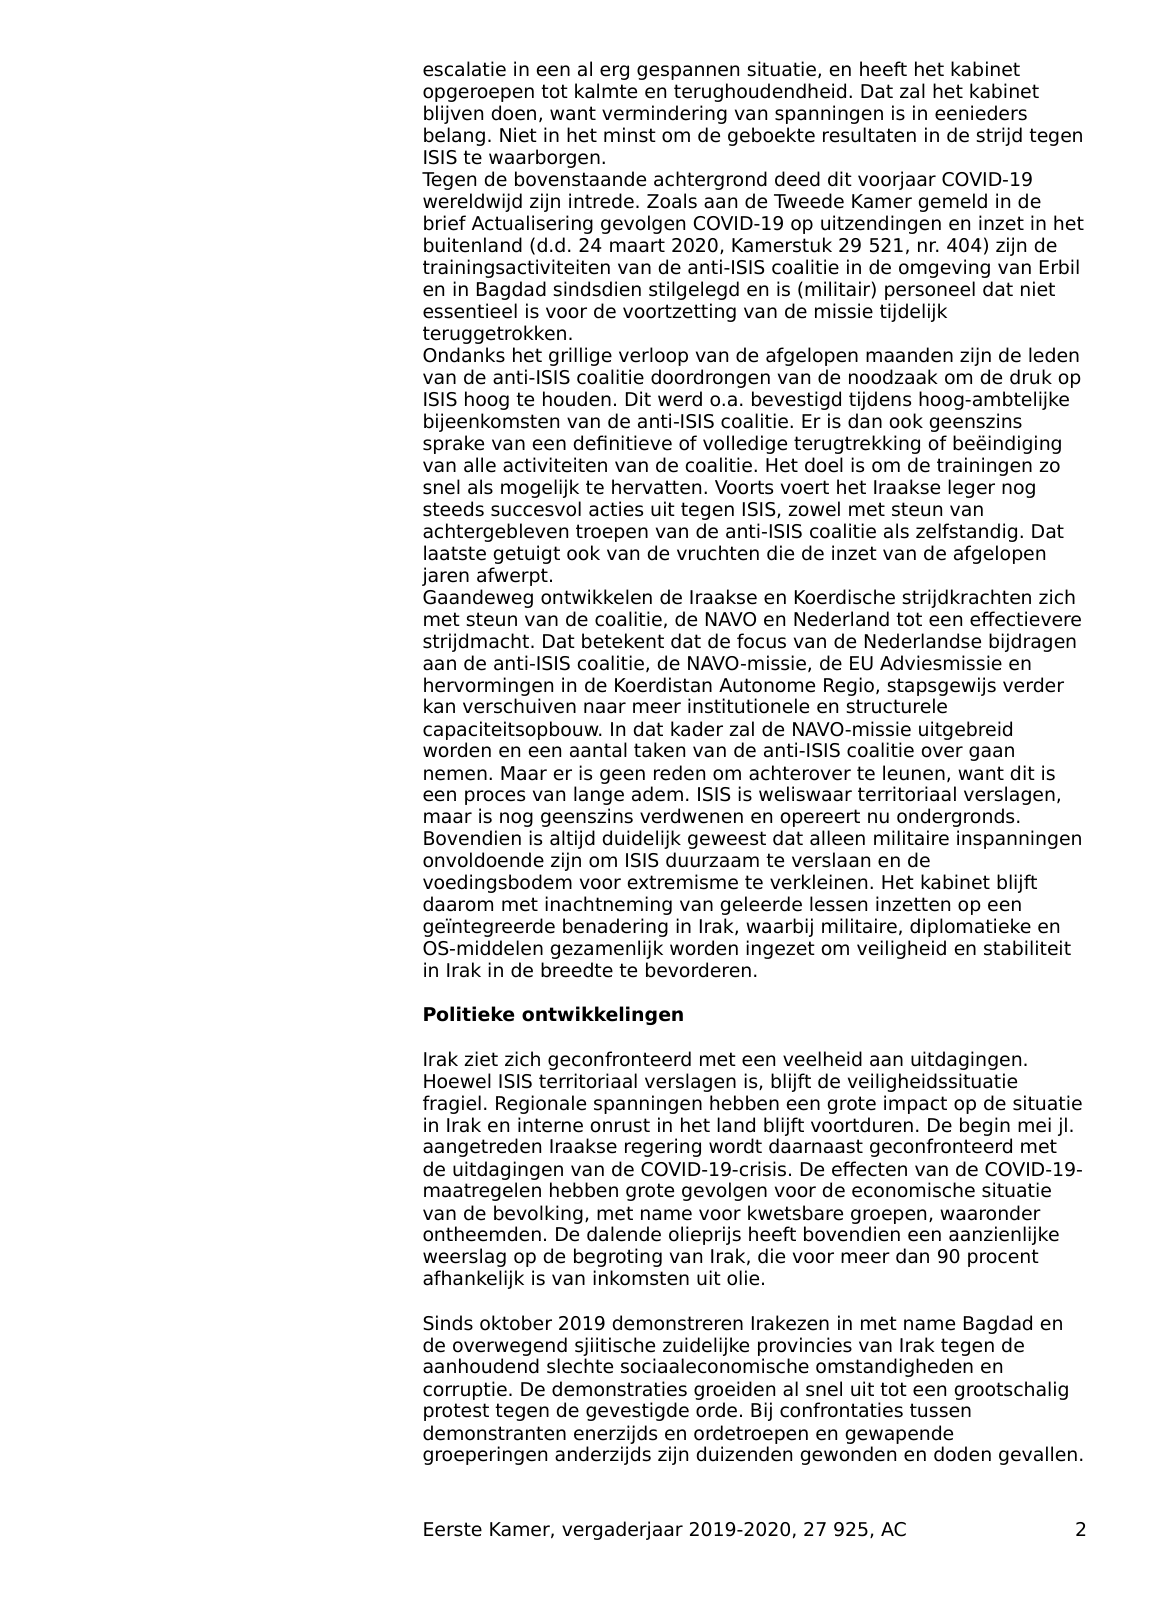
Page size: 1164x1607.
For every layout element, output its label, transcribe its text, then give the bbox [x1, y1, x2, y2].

text Gaandeweg ontwikkelen de Iraakse en Koerdische strijdkrachten zich met steun van de coalitie, de NAVO en Nederland tot een effectievere strijdmacht. Dat betekent dat de focus van de Nederlandse bijdragen aan de anti-ISIS coalitie, de NAVO-missie, de EU Adviesmissie en hervormingen in de Koerdistan Autonome Regio, stapsgewijs verder kan verschuiven naar meer institutionele en structurele capaciteitsopbouw. In dat kader zal de NAVO-missie uitgebreid worden en een aantal taken van de anti-ISIS coalitie over gaan nemen. Maar er is geen reden om achterover te leunen, want dit is een proces van lange adem. ISIS is weliswaar territoriaal verslagen, maar is nog geenszins verdwenen en opereert nu ondergronds. Bovendien is altijd duidelijk geweest dat alleen militaire inspanningen onvoldoende zijn om ISIS duurzaam te verslaan en de voedingsbodem voor extremisme te verkleinen. Het kabinet blijft daarom met inachtneming van geleerde lessen inzetten op een geïntegreerde benadering in Irak, waarbij militaire, diplomatieke en OS-middelen gezamenlijk worden ingezet om veiligheid en stabiliteit in Irak in de breedte te bevorderen. [422, 587, 1087, 982]
text escalatie in een al erg gespannen situatie, en heeft het kabinet opgeroepen tot kalmte en terughoudendheid. Dat zal het kabinet blijven doen, want vermindering van spanningen is in eenieders belang. Niet in het minst om de geboekte resultaten in de strijd tegen ISIS te waarborgen. [422, 59, 1087, 169]
text Irak ziet zich geconfronteerd met een veelheid aan uitdagingen. Hoewel ISIS territoriaal verslagen is, blijft de veiligheidssituatie fragiel. Regionale spanningen hebben een grote impact op de situatie in Irak en interne onrust in het land blijft voortduren. De begin mei jl. aangetreden Iraakse regering wordt daarnaast geconfronteerd met de uitdagingen van de COVID-19-crisis. De effecten van de COVID-19-maatregelen hebben grote gevolgen voor de economische situatie van de bevolking, met name voor kwetsbare groepen, waaronder ontheemden. De dalende olieprijs heeft bovendien een aanzienlijke weerslag op de begroting van Irak, die voor meer dan 90 procent afhankelijk is van inkomsten uit olie. [422, 1048, 1087, 1290]
text Ondanks het grillige verloop van de afgelopen maanden zijn de leden van de anti-ISIS coalitie doordrongen van de noodzaak om de druk op ISIS hoog te houden. Dit werd o.a. bevestigd tijdens hoog-ambtelijke bijeenkomsten van de anti-ISIS coalitie. Er is dan ook geenszins sprake van een definitieve of volledige terugtrekking of beëindiging van alle activiteiten van de coalitie. Het doel is om de trainingen zo snel als mogelijk te hervatten. Voorts voert het Iraakse leger nog steeds succesvol acties uit tegen ISIS, zowel met steun van achtergebleven troepen van de anti-ISIS coalitie als zelfstandig. Dat laatste getuigt ook van de vruchten die de inzet van de afgelopen jaren afwerpt. [422, 345, 1087, 587]
text Tegen de bovenstaande achtergrond deed dit voorjaar COVID-19 wereldwijd zijn intrede. Zoals aan de Tweede Kamer gemeld in de brief Actualisering gevolgen COVID-19 op uitzendingen en inzet in het buitenland (d.d. 24 maart 2020, Kamerstuk 29 521, nr. 404) zijn de trainingsactiviteiten van de anti-ISIS coalitie in de omgeving van Erbil en in Bagdad sindsdien stilgelegd en is (militair) personeel dat niet essentieel is voor de voortzetting van de missie tijdelijk teruggetrokken. [422, 169, 1087, 345]
subtitle Politieke ontwikkelingen [422, 1004, 1087, 1026]
text Sinds oktober 2019 demonstreren Irakezen in met name Bagdad en de overwegend sjiitische zuidelijke provincies van Irak tegen de aanhoudend slechte sociaaleconomische omstandigheden en corruptie. De demonstraties groeiden al snel uit tot een grootschalig protest tegen de gevestigde orde. Bij confrontaties tussen demonstranten enerzijds en ordetroepen en gewapende groeperingen anderzijds zijn duizenden gewonden en doden gevallen. [422, 1312, 1087, 1466]
